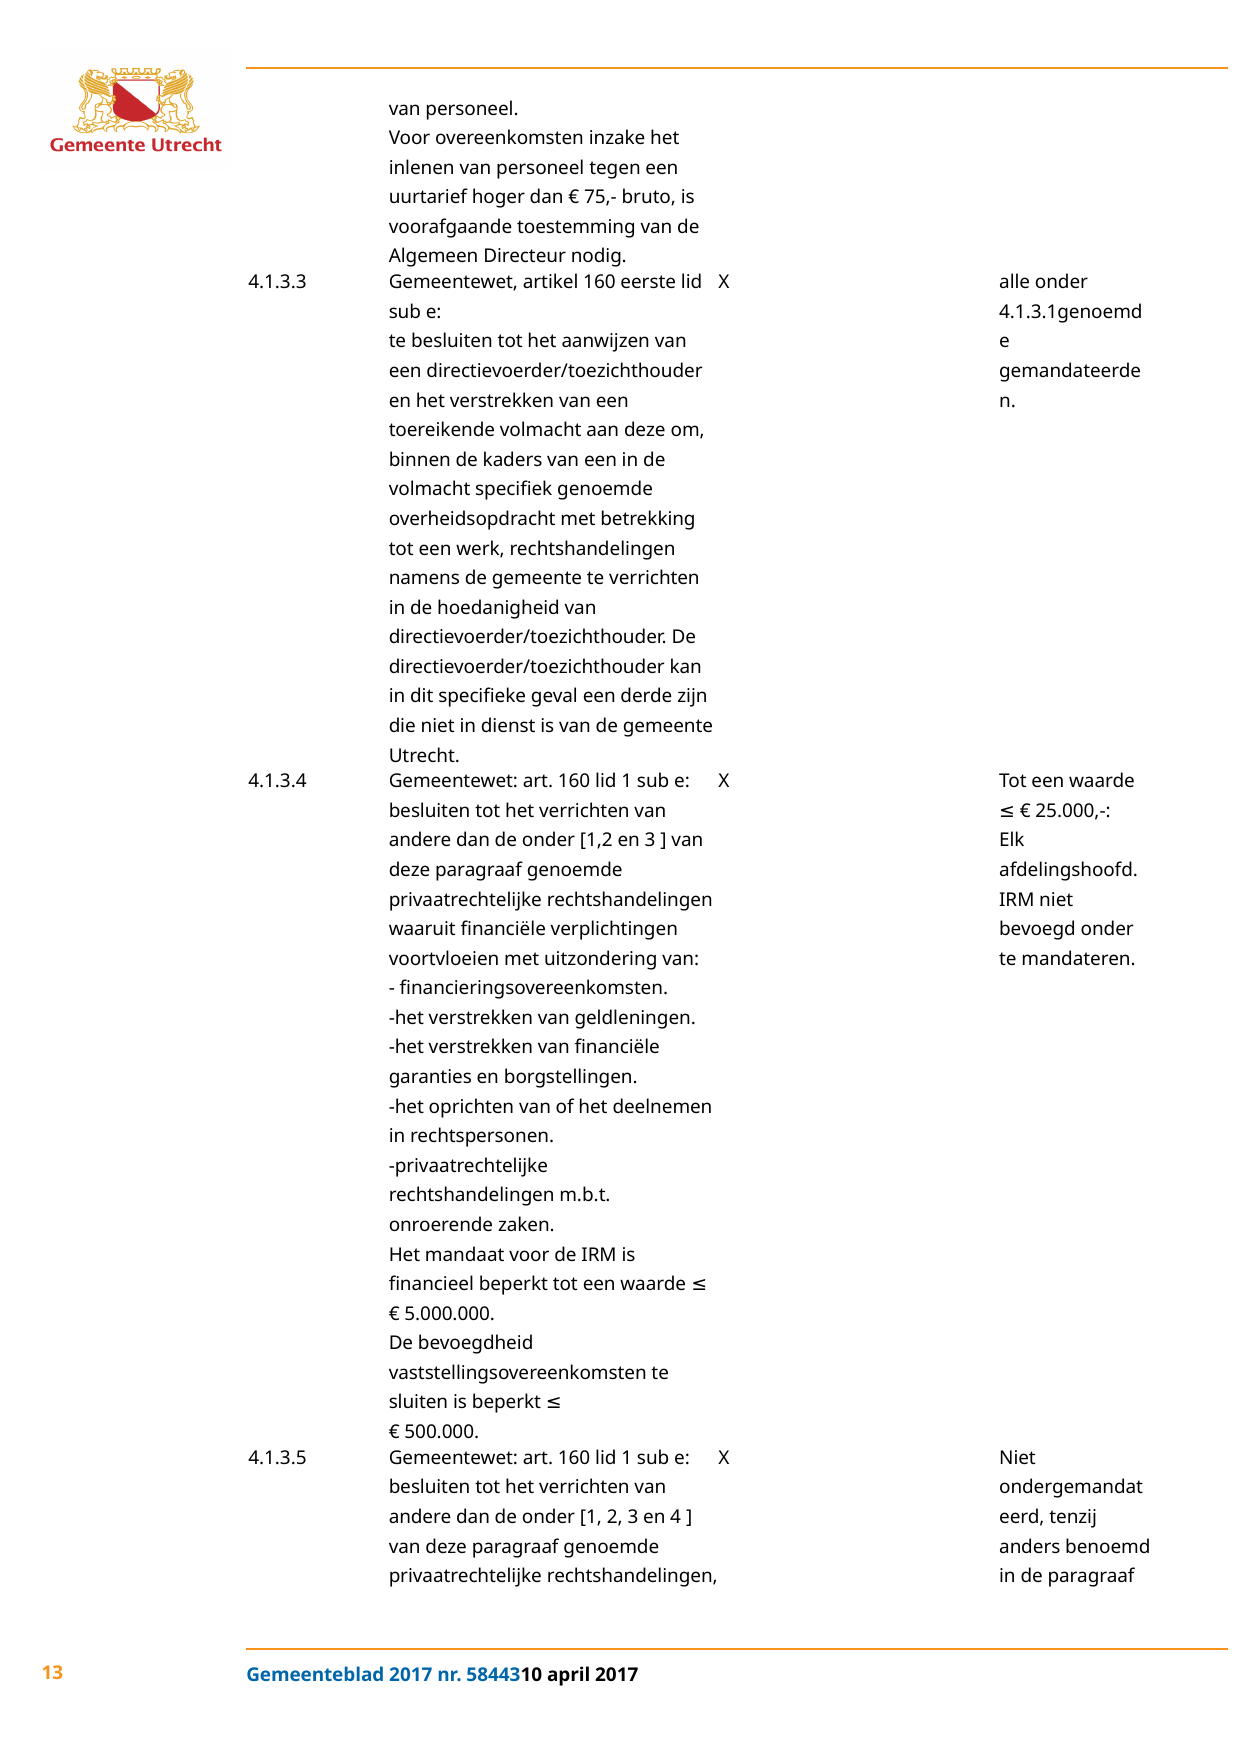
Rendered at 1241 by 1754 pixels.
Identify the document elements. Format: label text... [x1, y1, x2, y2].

table_cell [859, 95, 999, 268]
table_cell Gemeentewet: art. 160 lid 1 sub e: besluiten tot het verrichten van andere dan de onder [1, 2, 3 en 4 ] van deze paragraaf genoemde privaatrechtelijke rechtshandelingen, [389, 1444, 718, 1588]
table_cell Gemeentewet: art. 160 lid 1 sub e: besluiten tot het verrichten van andere dan de onder [1,2 en 3 ] van deze paragraaf genoemde privaatrechtelijke rechtshandelingen waaruit financiële verplichtingen voortvloeien met uitzondering van: - financieringsovereenkomsten. -het verstrekken van geldleningen. -het verstrekken van financiële garanties en borgstellingen. -het oprichten van of het deelnemen in rechtspersonen. -privaatrechtelijke rechtshandelingen m.b.t. onroerende zaken. Het mandaat voor de IRM is financieel beperkt tot een waarde ≤ € 5.000.000. De bevoegdheid vaststellingsovereenkomsten te sluiten is beperkt ≤ € 500.000. [389, 768, 718, 1444]
table_cell alle onder 4.1.3.1genoemde gemandateerden. [999, 269, 1152, 767]
table_cell X [718, 269, 858, 767]
table_cell [859, 269, 999, 767]
table_cell [999, 95, 1152, 268]
table_cell [718, 95, 858, 268]
table_cell 4.1.3.5 [248, 1444, 388, 1588]
picture [41, 47, 231, 172]
table_cell Gemeentewet, artikel 160 eerste lid sub e: te besluiten tot het aanwijzen van een directievoerder/toezichthouder en het verstrekken van een toereikende volmacht aan deze om, binnen de kaders van een in de volmacht specifiek genoemde overheidsopdracht met betrekking tot een werk, rechtshandelingen namens de gemeente te verrichten in de hoedanigheid van directievoerder/toezichthouder. De directievoerder/toezichthouder kan in dit specifieke geval een derde zijn die niet in dienst is van de gemeente Utrecht. [389, 269, 718, 767]
table_cell X [718, 1444, 858, 1588]
table_cell [248, 95, 388, 268]
table_cell van personeel. Voor overeenkomsten inzake het inlenen van personeel tegen een uurtarief hoger dan € 75,- bruto, is voorafgaande toestemming van de Algemeen Directeur nodig. [389, 95, 718, 268]
table_cell 4.1.3.3 [248, 269, 388, 767]
table_cell 4.1.3.4 [248, 768, 388, 1444]
table_cell [859, 768, 999, 1444]
table_cell Niet ondergemandateerd, tenzij anders benoemd in de paragraaf [999, 1444, 1152, 1588]
table_cell Tot een waarde ≤ € 25.000,-: Elk afdelingshoofd. IRM niet bevoegd onder te mandateren. [999, 768, 1152, 1444]
table_cell X [718, 768, 858, 1444]
table_cell [859, 1444, 999, 1588]
